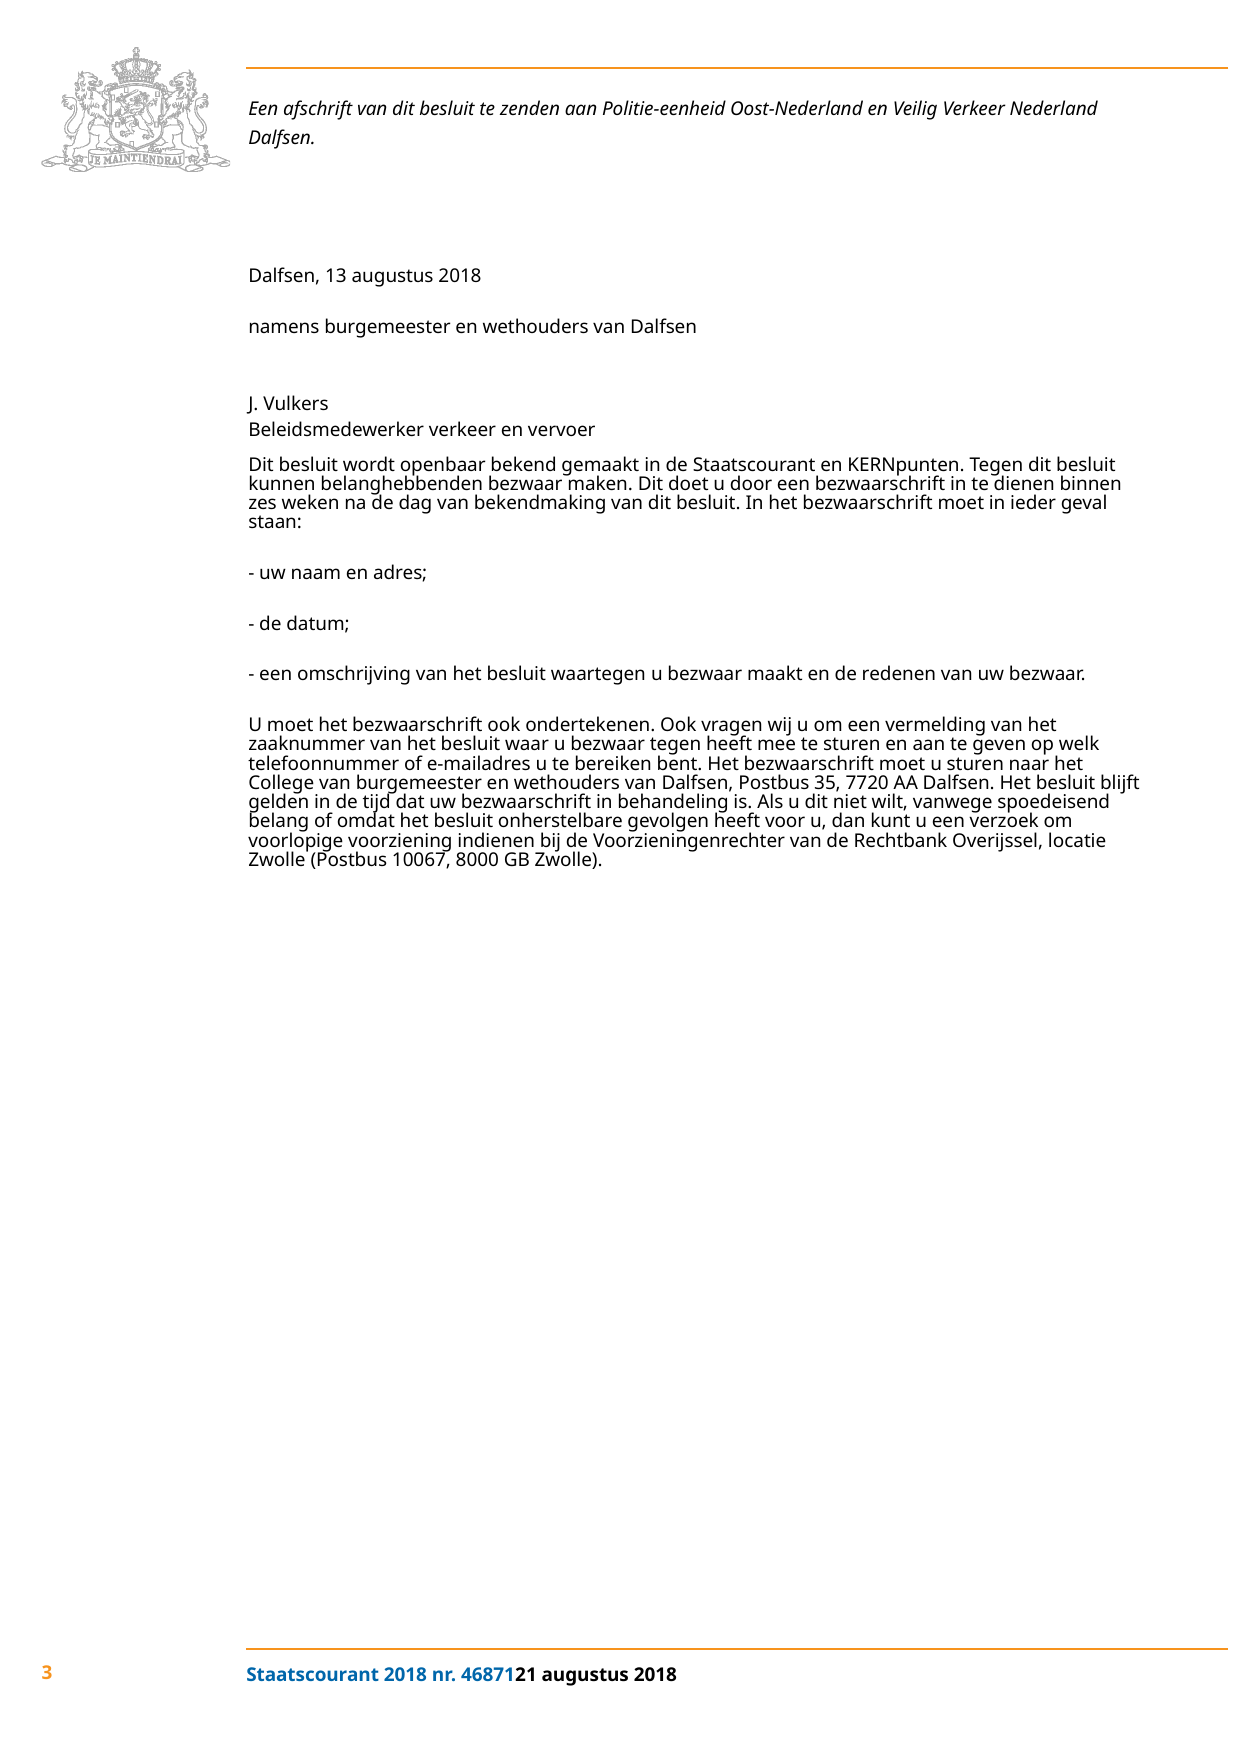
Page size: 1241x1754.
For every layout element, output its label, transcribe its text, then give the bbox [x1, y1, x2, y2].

text Dit besluit wordt openbaar bekend gemaakt in de Staatscourant en KERNpunten. Tegen dit besluit kunnen belanghebbenden bezwaar maken. Dit doet u door een bezwaarschrift in te dienen binnen zes weken na de dag van bekendmaking van dit besluit. In het bezwaarschrift moet in ieder geval staan: [248, 456, 1152, 533]
text Beleidsmedewerker verkeer en vervoer [248, 416, 1152, 442]
text J. Vulkers [248, 391, 1152, 416]
picture [41, 47, 231, 172]
text - uw naam en adres; [248, 564, 1152, 583]
text namens burgemeester en wethouders van Dalfsen [248, 313, 1152, 339]
text U moet het bezwaarschrift ook ondertekenen. Ook vragen wij u om een vermelding van het zaaknummer van het besluit waar u bezwaar tegen heeft mee te sturen en aan te geven op welk telefoonnummer of e-mailadres u te bereiken bent. Het bezwaarschrift moet u sturen naar het College van burgemeester en wethouders van Dalfsen, Postbus 35, 7720 AA Dalfsen. Het besluit blijft gelden in de tijd dat uw bezwaarschrift in behandeling is. Als u dit niet wilt, vanwege spoedeisend belang of omdat het besluit onherstelbare gevolgen heeft voor u, dan kunt u een verzoek om voorlopige voorziening indienen bij de Voorzieningenrechter van de Rechtbank Overijssel, locatie Zwolle (Postbus 10067, 8000 GB Zwolle). [248, 716, 1152, 870]
text Een afschrift van dit besluit te zenden aan Politie-eenheid Oost-Nederland en Veilig Verkeer Nederland Dalfsen. [248, 95, 1152, 150]
text - de datum; [248, 615, 1152, 634]
text Dalfsen, 13 augustus 2018 [248, 262, 1152, 288]
text - een omschrijving van het besluit waartegen u bezwaar maakt en de redenen van uw bezwaar. [248, 665, 1152, 684]
